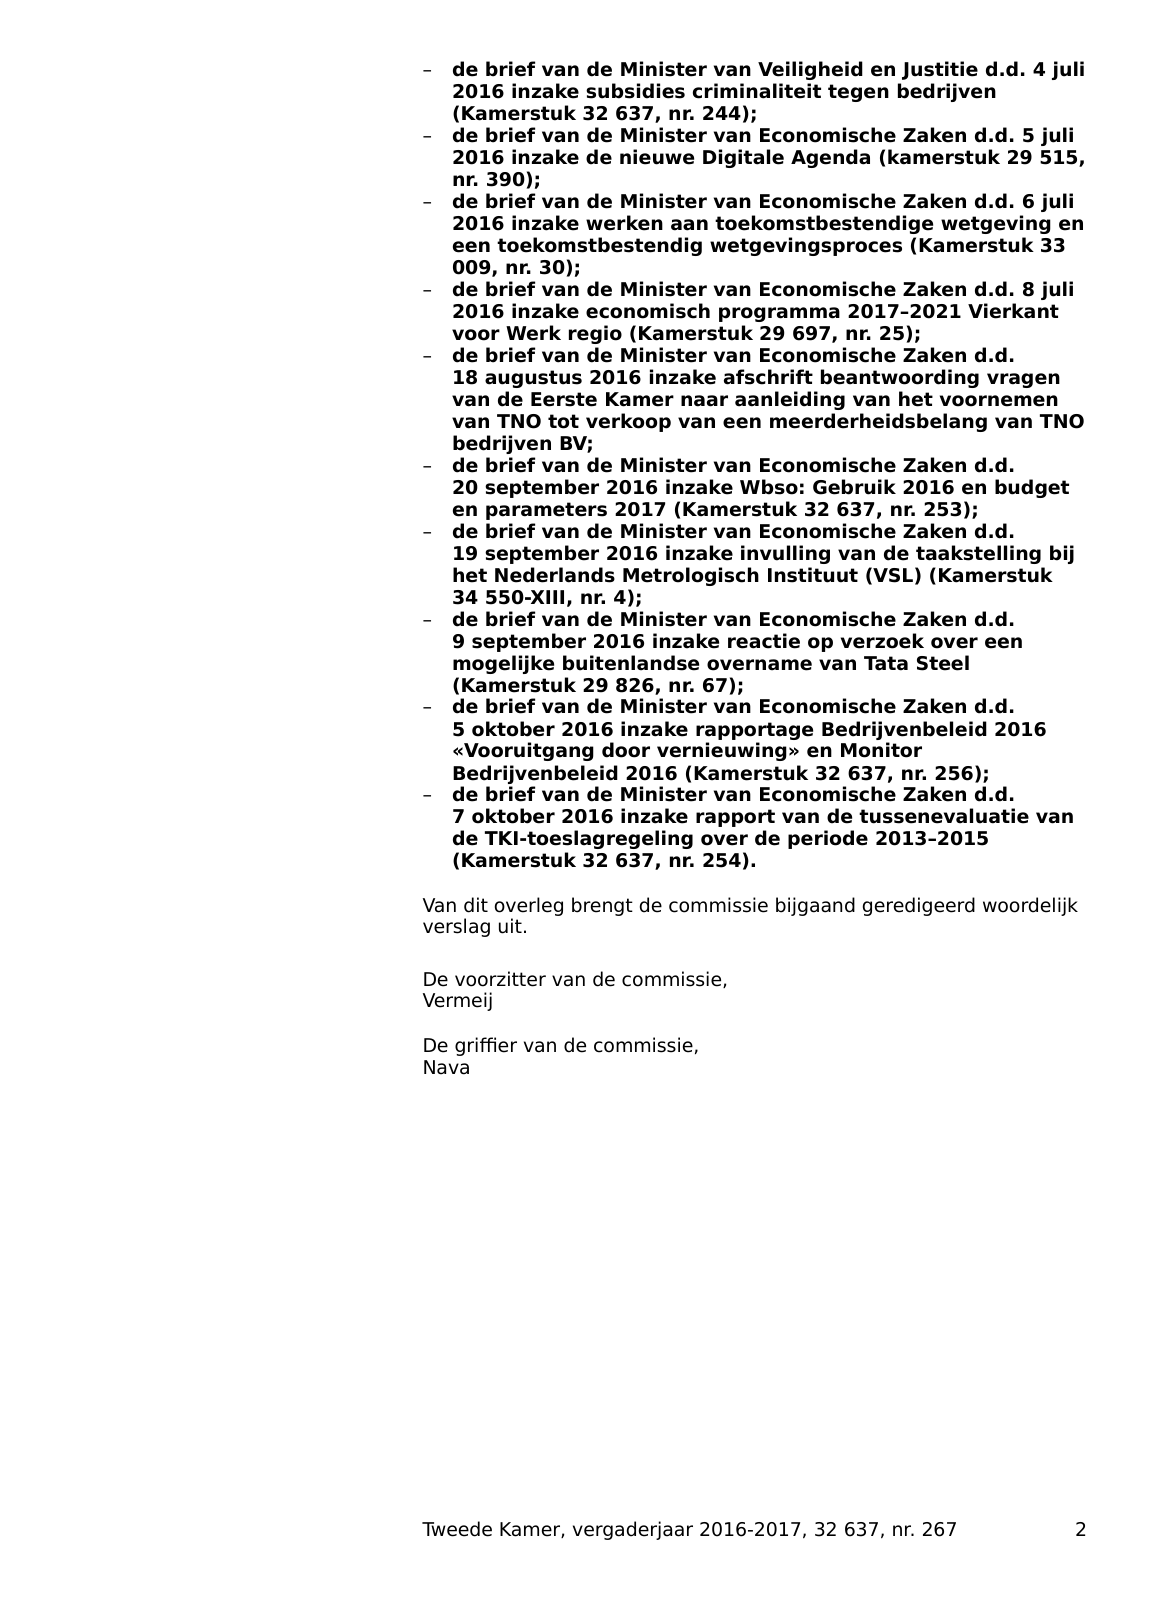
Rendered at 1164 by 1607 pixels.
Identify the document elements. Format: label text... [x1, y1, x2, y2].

text – de brief van de Minister van Economische Zaken d.d. 18 augustus 2016 inzake afschrift beantwoording vragen van de Eerste Kamer naar aanleiding van het voornemen van TNO tot verkoop van een meerderheidsbelang van TNO bedrijven BV; [422, 345, 1087, 455]
text – de brief van de Minister van Veiligheid en Justitie d.d. 4 juli 2016 inzake subsidies criminaliteit tegen bedrijven (Kamerstuk 32 637, nr. 244); [422, 59, 1087, 125]
text Van dit overleg brengt de commissie bijgaand geredigeerd woordelijk verslag uit. [422, 894, 1087, 938]
text De griffier van de commissie, Nava [422, 1034, 1087, 1078]
text – de brief van de Minister van Economische Zaken d.d. 20 september 2016 inzake Wbso: Gebruik 2016 en budget en parameters 2017 (Kamerstuk 32 637, nr. 253); [422, 455, 1087, 521]
text – de brief van de Minister van Economische Zaken d.d. 6 juli 2016 inzake werken aan toekomstbestendige wetgeving en een toekomstbestendig wetgevingsproces (Kamerstuk 33 009, nr. 30); [422, 191, 1087, 279]
text – de brief van de Minister van Economische Zaken d.d. 5 juli 2016 inzake de nieuwe Digitale Agenda (kamerstuk 29 515, nr. 390); [422, 125, 1087, 191]
text – de brief van de Minister van Economische Zaken d.d. 7 oktober 2016 inzake rapport van de tussenevaluatie van de TKI-toeslagregeling over de periode 2013–2015 (Kamerstuk 32 637, nr. 254). [422, 784, 1087, 872]
text – de brief van de Minister van Economische Zaken d.d. 9 september 2016 inzake reactie op verzoek over een mogelijke buitenlandse overname van Tata Steel (Kamerstuk 29 826, nr. 67); [422, 608, 1087, 696]
text – de brief van de Minister van Economische Zaken d.d. 8 juli 2016 inzake economisch programma 2017–2021 Vierkant voor Werk regio (Kamerstuk 29 697, nr. 25); [422, 279, 1087, 345]
text – de brief van de Minister van Economische Zaken d.d. 5 oktober 2016 inzake rapportage Bedrijvenbeleid 2016 «Vooruitgang door vernieuwing» en Monitor Bedrijvenbeleid 2016 (Kamerstuk 32 637, nr. 256); [422, 696, 1087, 784]
text De voorzitter van de commissie, Vermeij [422, 968, 1087, 1012]
text – de brief van de Minister van Economische Zaken d.d. 19 september 2016 inzake invulling van de taakstelling bij het Nederlands Metrologisch Instituut (VSL) (Kamerstuk 34 550-XIII, nr. 4); [422, 521, 1087, 608]
